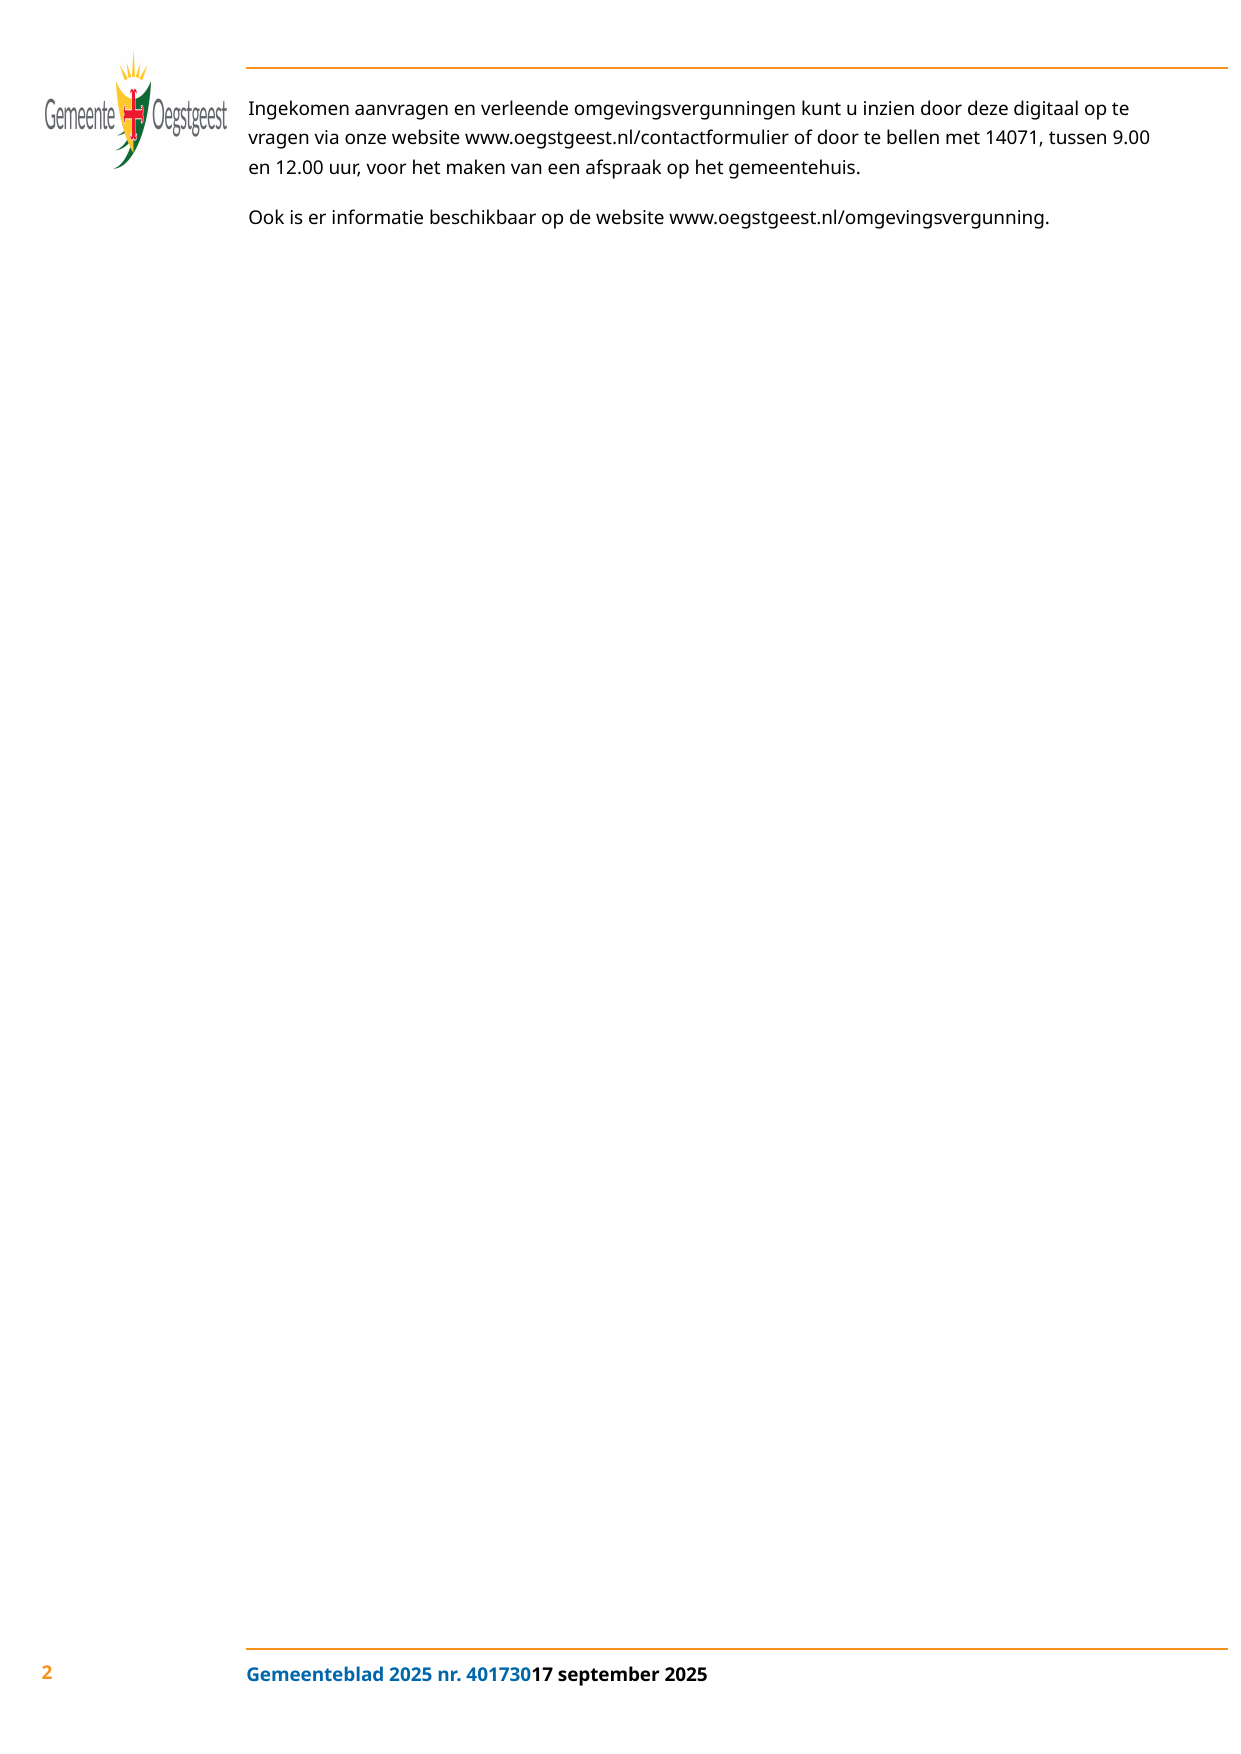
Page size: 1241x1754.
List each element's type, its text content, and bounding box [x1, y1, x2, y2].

text Ingekomen aanvragen en verleende omgevingsvergunningen kunt u inzien door deze digitaal op te vragen via onze website www.oegstgeest.nl/contactformulier of door te bellen met 14071, tussen 9.00 en 12.00 uur, voor het maken van een afspraak op het gemeentehuis. [248, 95, 1152, 180]
picture [41, 47, 231, 172]
text Ook is er informatie beschikbaar op de website www.oegstgeest.nl/omgevingsvergunning. [248, 204, 1152, 230]
